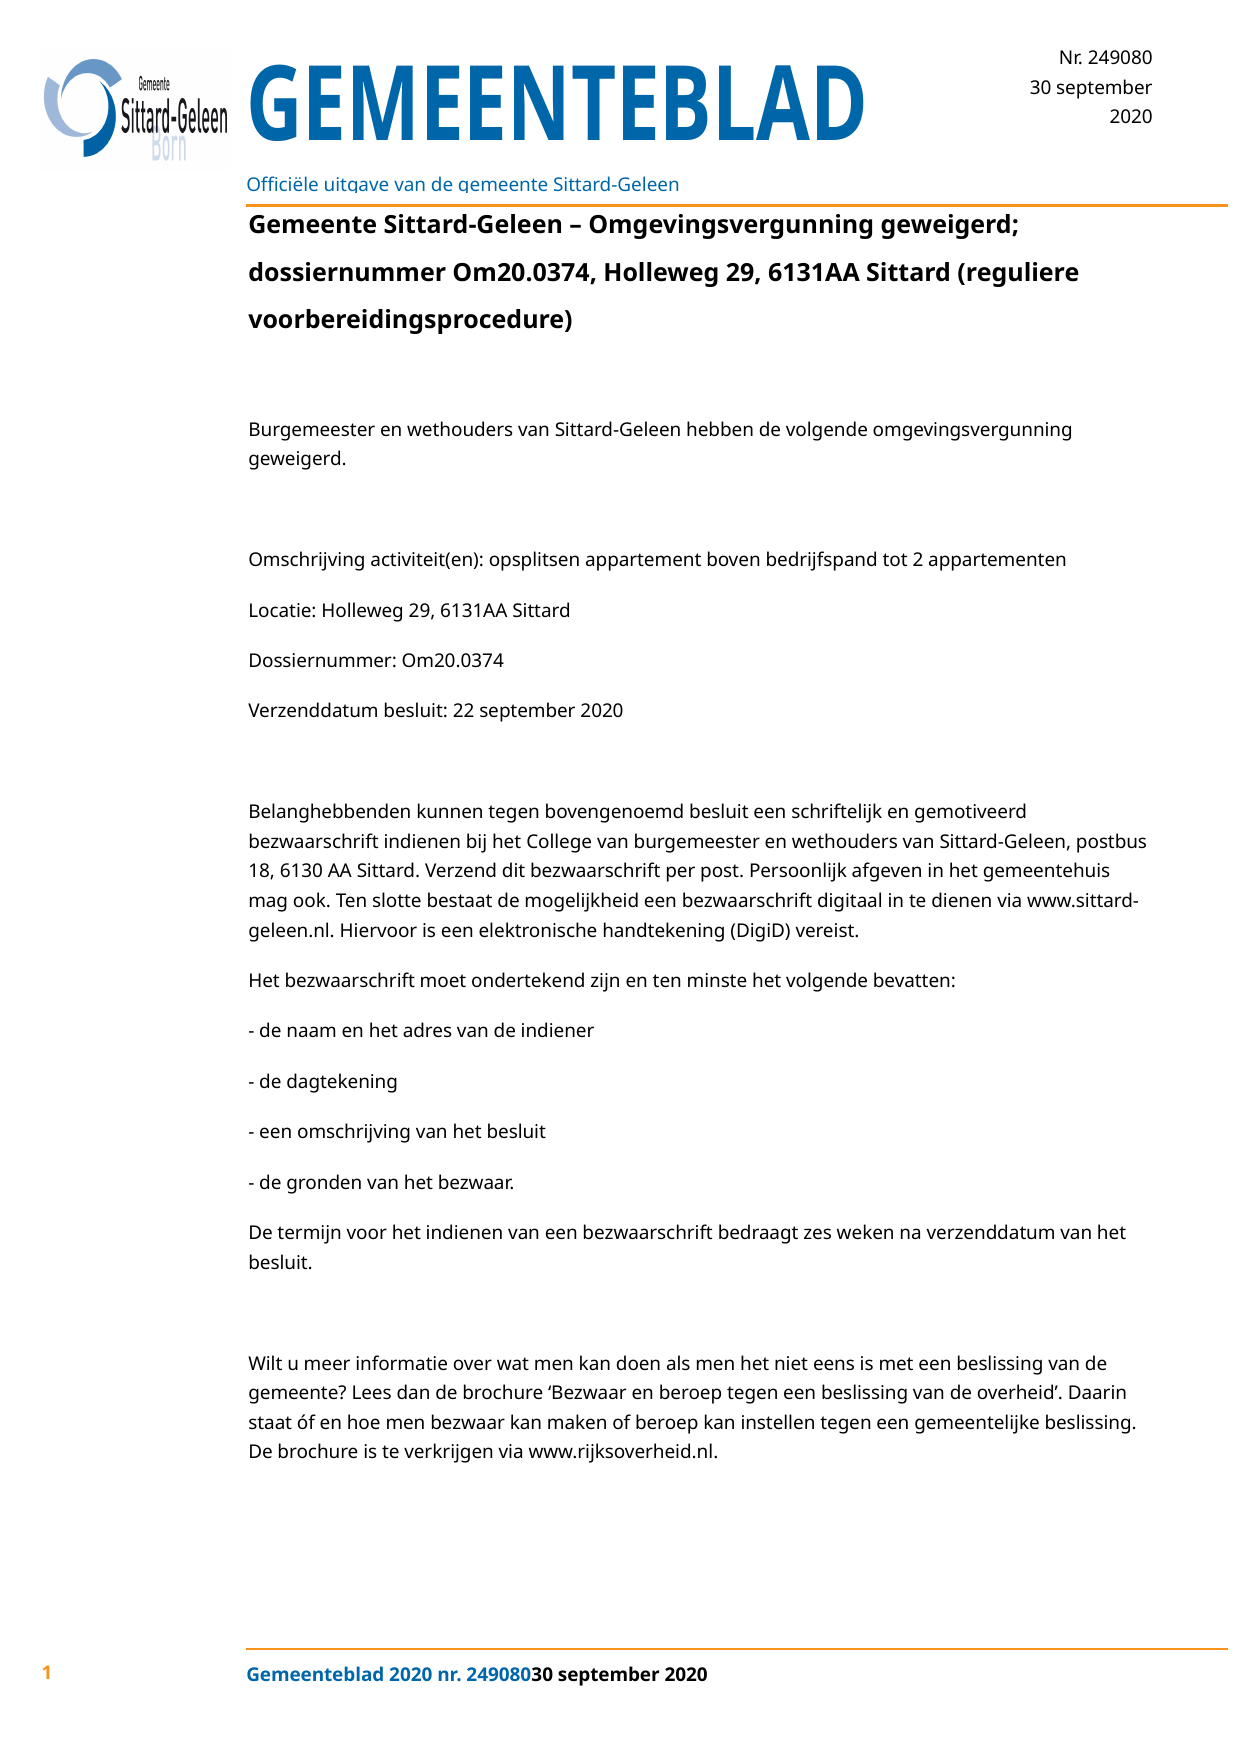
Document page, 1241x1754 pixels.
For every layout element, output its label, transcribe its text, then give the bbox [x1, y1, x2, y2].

text - een omschrijving van het besluit [248, 1118, 1152, 1144]
text Belanghebbenden kunnen tegen bovengenoemd besluit een schriftelijk en gemotiveerd bezwaarschrift indienen bij het College van burgemeester en wethouders van Sittard-Geleen, postbus 18, 6130 AA Sittard. Verzend dit bezwaarschrift per post. Persoonlijk afgeven in het gemeentehuis mag ook. Ten slotte bestaat de mogelijkheid een bezwaarschrift digitaal in te dienen via www.sittard-geleen.nl. Hiervoor is een elektronische handtekening (DigiD) vereist. [248, 798, 1152, 942]
text Gemeente Sittard-Geleen – Omgevingsvergunning geweigerd; dossiernummer Om20.0374, Holleweg 29, 6131AA Sittard (reguliere voorbereidingsprocedure) [248, 207, 1152, 336]
text - de dagtekening [248, 1068, 1152, 1094]
text Locatie: Holleweg 29, 6131AA Sittard [248, 597, 1152, 622]
picture [41, 47, 231, 172]
text - de gronden van het bezwaar. [248, 1169, 1152, 1194]
text Burgemeester en wethouders van Sittard-Geleen hebben de volgende omgevingsvergunning geweigerd. [248, 416, 1152, 471]
text Omschrijving activiteit(en): opsplitsen appartement boven bedrijfspand tot 2 appartementen [248, 546, 1152, 572]
text - de naam en het adres van de indiener [248, 1018, 1152, 1043]
text Verzenddatum besluit: 22 september 2020 [248, 698, 1152, 723]
text Het bezwaarschrift moet ondertekend zijn en ten minste het volgende bevatten: [248, 967, 1152, 993]
text De termijn voor het indienen van een bezwaarschrift bedraagt zes weken na verzenddatum van het besluit. [248, 1219, 1152, 1274]
text Wilt u meer informatie over wat men kan doen als men het niet eens is met een beslissing van de gemeente? Lees dan de brochure ‘Bezwaar en beroep tegen een beslissing van de overheid’. Daarin staat óf en hoe men bezwaar kan maken of beroep kan instellen tegen een gemeentelijke beslissing. De brochure is te verkrijgen via www.rijksoverheid.nl. [248, 1350, 1152, 1464]
text Dossiernummer: Om20.0374 [248, 647, 1152, 673]
